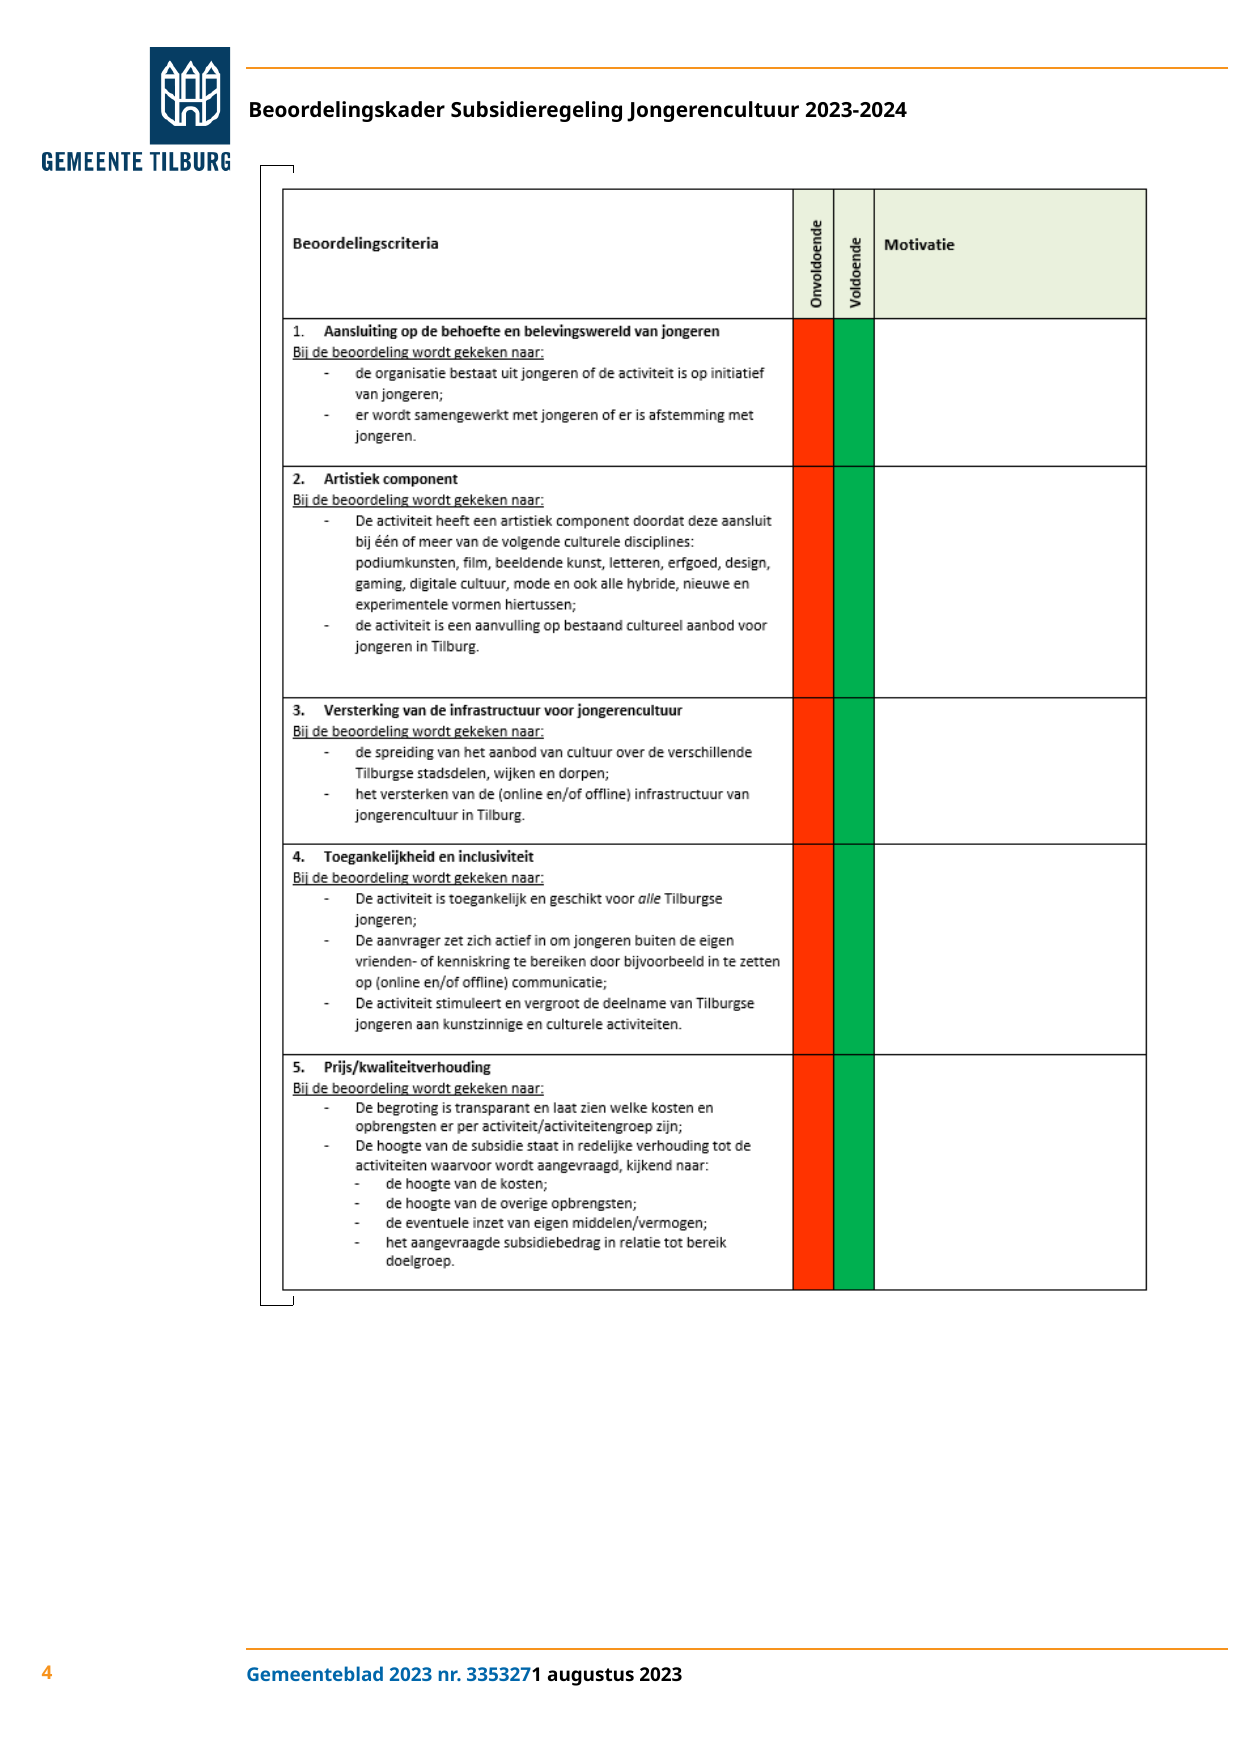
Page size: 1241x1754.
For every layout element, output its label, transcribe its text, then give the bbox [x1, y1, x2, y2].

picture [41, 47, 231, 172]
picture [268, 173, 1155, 1296]
text Beoordelingskader Subsidieregeling Jongerencultuur 2023-2024 [248, 95, 1152, 123]
